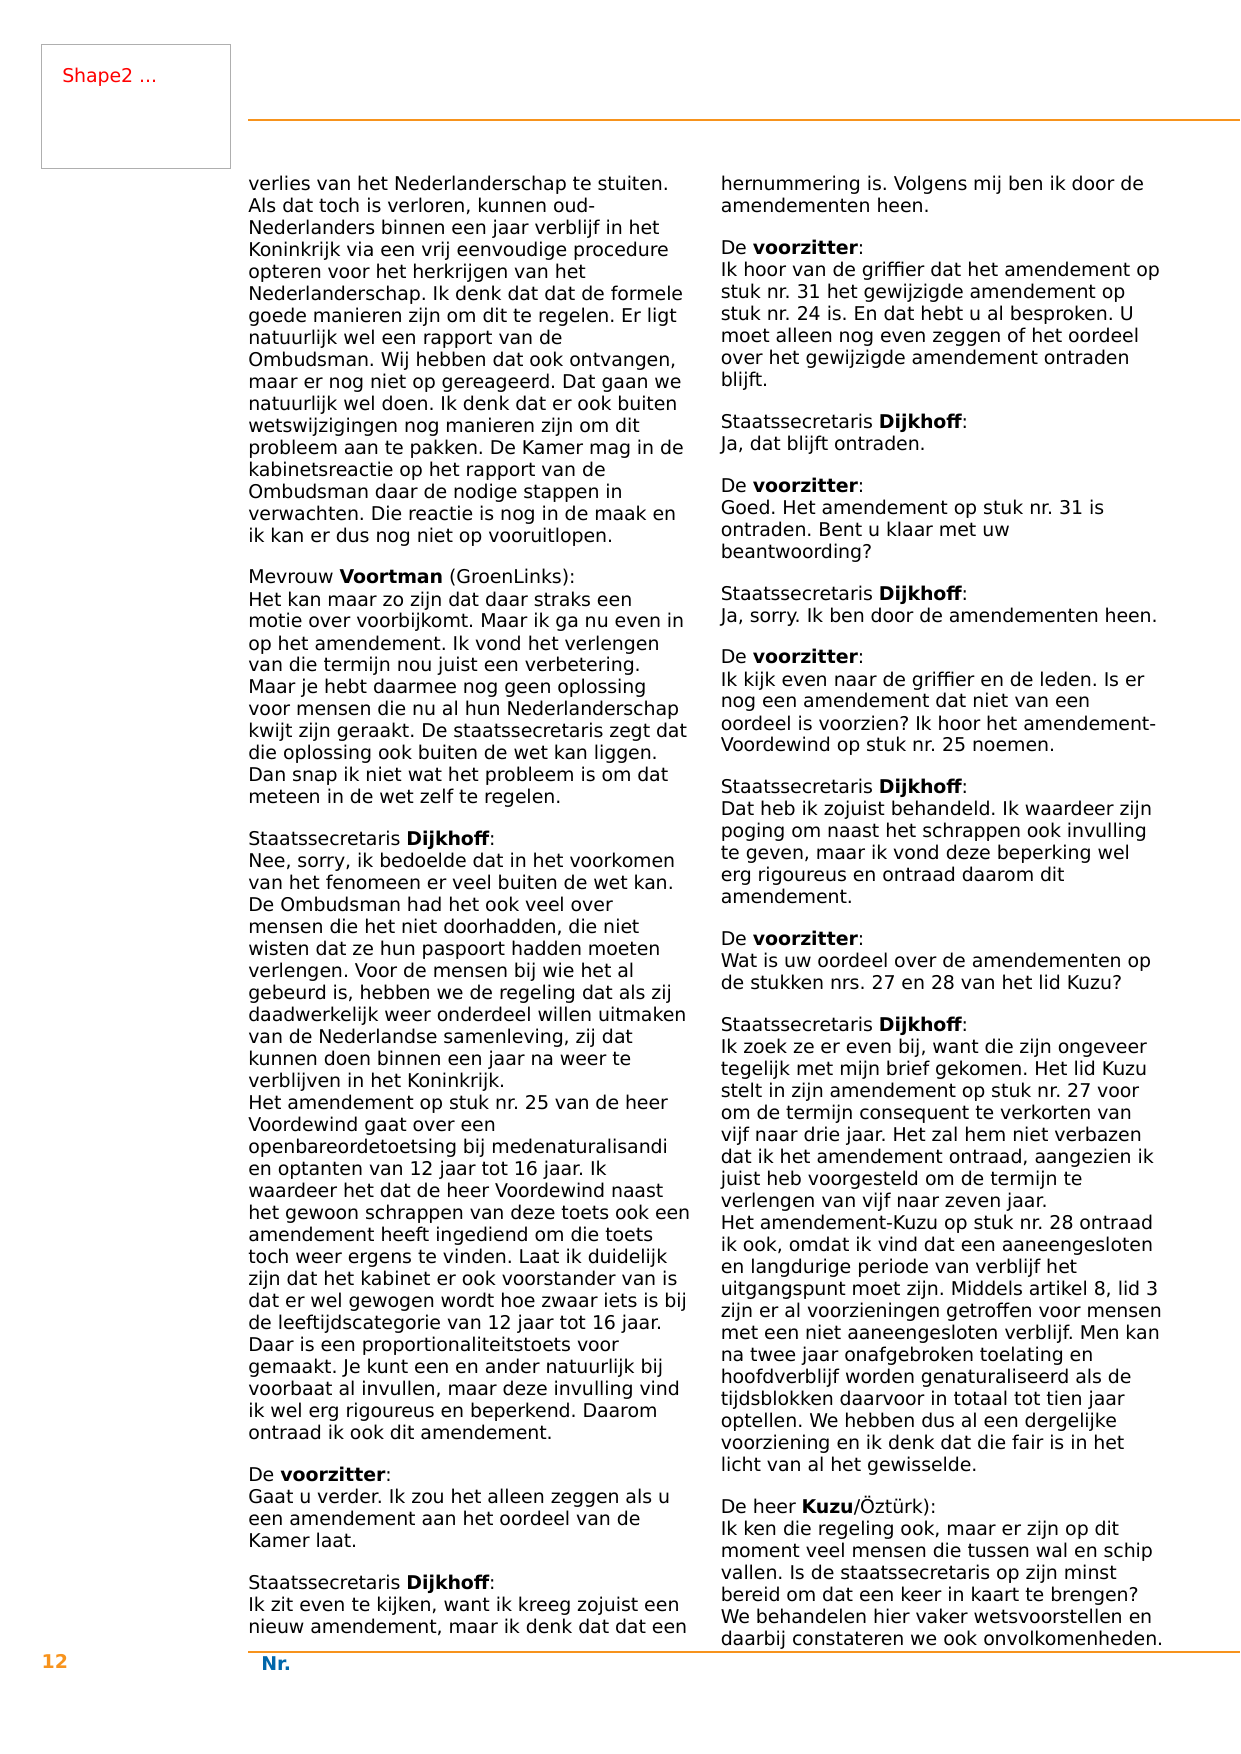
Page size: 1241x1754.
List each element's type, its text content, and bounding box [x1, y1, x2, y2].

text De voorzitter: [248, 1464, 691, 1486]
text Gaat u verder. Ik zou het alleen zeggen als u een amendement aan het oordeel van de Kamer laat. [248, 1486, 691, 1552]
text Mevrouw Voortman (GroenLinks): [248, 566, 691, 588]
text Staatssecretaris Dijkhoff: [721, 411, 1163, 433]
text Ja, sorry. Ik ben door de amendementen heen. [721, 604, 1163, 626]
text Het amendement-Kuzu op stuk nr. 28 ontraad ik ook, omdat ik vind dat een aaneengesloten en langdurige periode van verblijf het uitgangspunt moet zijn. Middels artikel 8, lid 3 zijn er al voorzieningen getroffen voor mensen met een niet aaneengesloten verblijf. Men kan na twee jaar onafgebroken toelating en hoofdverblijf worden genaturaliseerd als de tijdsblokken daarvoor in totaal tot tien jaar optellen. We hebben dus al een dergelijke voorziening en ik denk dat die fair is in het licht van al het gewisselde. [721, 1212, 1163, 1476]
text Staatssecretaris Dijkhoff: [248, 1572, 691, 1593]
text De voorzitter: [721, 928, 1163, 950]
text De voorzitter: [721, 646, 1163, 668]
text De voorzitter: [721, 474, 1163, 497]
text Dat heb ik zojuist behandeld. Ik waardeer zijn poging om naast het schrappen ook invulling te geven, maar ik vond deze beperking wel erg rigoureus en ontraad daarom dit amendement. [721, 798, 1163, 908]
text Ja, dat blijft ontraden. [721, 433, 1163, 454]
text hernummering is. Volgens mij ben ik door de amendementen heen. [721, 173, 1163, 217]
text Ik zit even te kijken, want ik kreeg zojuist een nieuw amendement, maar ik denk dat dat een [248, 1593, 691, 1637]
text Ik kijk even naar de griffier en de leden. Is er nog een amendement dat niet van een oordeel is voorzien? Ik hoor het amendement-Voordewind op stuk nr. 25 noemen. [721, 668, 1163, 756]
text De heer Kuzu/Öztürk): [721, 1496, 1163, 1518]
text Staatssecretaris Dijkhoff: [721, 776, 1163, 798]
text Het amendement op stuk nr. 25 van de heer Voordewind gaat over een openbareordetoetsing bij medenaturalisandi en optanten van 12 jaar tot 16 jaar. Ik waardeer het dat de heer Voordewind naast het gewoon schrappen van deze toets ook een amendement heeft ingediend om die toets toch weer ergens te vinden. Laat ik duidelijk zijn dat het kabinet er ook voorstander van is dat er wel gewogen wordt hoe zwaar iets is bij de leeftijdscategorie van 12 jaar tot 16 jaar. Daar is een proportionaliteitstoets voor gemaakt. Je kunt een en ander natuurlijk bij voorbaat al invullen, maar deze invulling vind ik wel erg rigoureus en beperkend. Daarom ontraad ik ook dit amendement. [248, 1092, 691, 1444]
text verlies van het Nederlanderschap te stuiten. Als dat toch is verloren, kunnen oud-Nederlanders binnen een jaar verblijf in het Koninkrijk via een vrij eenvoudige procedure opteren voor het herkrijgen van het Nederlanderschap. Ik denk dat dat de formele goede manieren zijn om dit te regelen. Er ligt natuurlijk wel een rapport van de Ombudsman. Wij hebben dat ook ontvangen, maar er nog niet op gereageerd. Dat gaan we natuurlijk wel doen. Ik denk dat er ook buiten wetswijzigingen nog manieren zijn om dit probleem aan te pakken. De Kamer mag in de kabinetsreactie op het rapport van de Ombudsman daar de nodige stappen in verwachten. Die reactie is nog in de maak en ik kan er dus nog niet op vooruitlopen. [248, 173, 691, 546]
text Wat is uw oordeel over de amendementen op de stukken nrs. 27 en 28 van het lid Kuzu? [721, 950, 1163, 994]
text Ik hoor van de griffier dat het amendement op stuk nr. 31 het gewijzigde amendement op stuk nr. 24 is. En dat hebt u al besproken. U moet alleen nog even zeggen of het oordeel over het gewijzigde amendement ontraden blijft. [721, 259, 1163, 391]
text Goed. Het amendement op stuk nr. 31 is ontraden. Bent u klaar met uw beantwoording? [721, 497, 1163, 562]
text Staatssecretaris Dijkhoff: [248, 828, 691, 850]
text Staatssecretaris Dijkhoff: [721, 582, 1163, 604]
text Staatssecretaris Dijkhoff: [721, 1014, 1163, 1036]
text Nee, sorry, ik bedoelde dat in het voorkomen van het fenomeen er veel buiten de wet kan. De Ombudsman had het ook veel over mensen die het niet doorhadden, die niet wisten dat ze hun paspoort hadden moeten verlengen. Voor de mensen bij wie het al gebeurd is, hebben we de regeling dat als zij daadwerkelijk weer onderdeel willen uitmaken van de Nederlandse samenleving, zij dat kunnen doen binnen een jaar na weer te verblijven in het Koninkrijk. [248, 850, 691, 1092]
text Het kan maar zo zijn dat daar straks een motie over voorbijkomt. Maar ik ga nu even in op het amendement. Ik vond het verlengen van die termijn nou juist een verbetering. Maar je hebt daarmee nog geen oplossing voor mensen die nu al hun Nederlanderschap kwijt zijn geraakt. De staatssecretaris zegt dat die oplossing ook buiten de wet kan liggen. Dan snap ik niet wat het probleem is om dat meteen in de wet zelf te regelen. [248, 588, 691, 808]
text De voorzitter: [721, 237, 1163, 259]
text Ik zoek ze er even bij, want die zijn ongeveer tegelijk met mijn brief gekomen. Het lid Kuzu stelt in zijn amendement op stuk nr. 27 voor om de termijn consequent te verkorten van vijf naar drie jaar. Het zal hem niet verbazen dat ik het amendement ontraad, aangezien ik juist heb voorgesteld om de termijn te verlengen van vijf naar zeven jaar. [721, 1036, 1163, 1212]
text Ik ken die regeling ook, maar er zijn op dit moment veel mensen die tussen wal en schip vallen. Is de staatssecretaris op zijn minst bereid om dat een keer in kaart te brengen? We behandelen hier vaker wetsvoorstellen en daarbij constateren we ook onvolkomenheden. [721, 1518, 1163, 1649]
